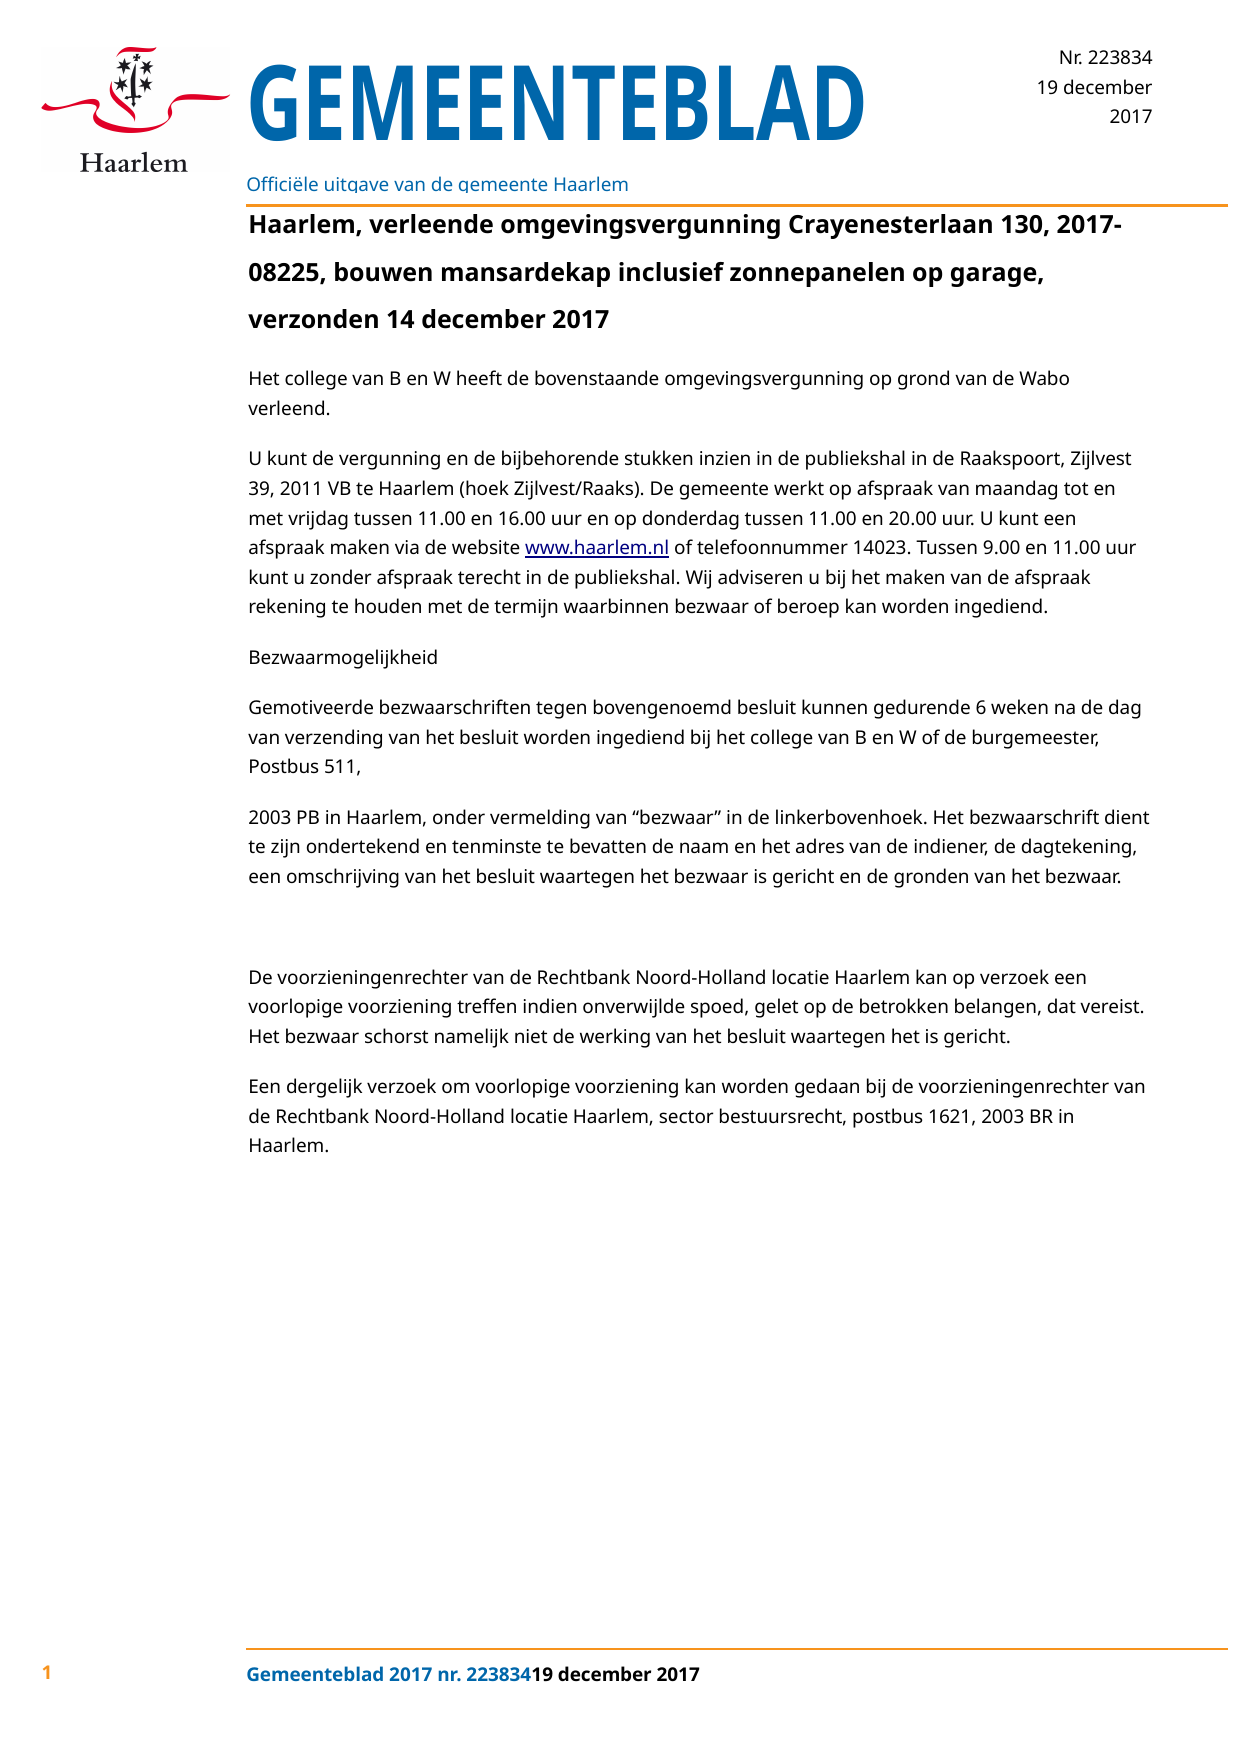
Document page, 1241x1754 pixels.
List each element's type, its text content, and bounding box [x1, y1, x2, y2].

text Haarlem, verleende omgevingsvergunning Crayenesterlaan 130, 2017-08225, bouwen mansardekap inclusief zonnepanelen op garage, verzonden 14 december 2017 [248, 207, 1152, 336]
text 2003 PB in Haarlem, onder vermelding van “bezwaar” in de linkerbovenhoek. Het bezwaarschrift dient te zijn ondertekend en tenminste te bevatten de naam en het adres van de indiener, de dagtekening, een omschrijving van het besluit waartegen het bezwaar is gericht en de gronden van het bezwaar. [248, 804, 1152, 889]
picture [41, 47, 231, 172]
text Het college van B en W heeft de bovenstaande omgevingsvergunning op grond van de Wabo verleend. [248, 366, 1152, 421]
text Gemotiveerde bezwaarschriften tegen bovengenoemd besluit kunnen gedurende 6 weken na de dag van verzending van het besluit worden ingediend bij het college van B en W of de burgemeester, Postbus 511, [248, 694, 1152, 779]
text Bezwaarmogelijkheid [248, 644, 1152, 669]
text U kunt de vergunning en de bijbehorende stukken inzien in de publiekshal in de Raakspoort, Zijlvest 39, 2011 VB te Haarlem (hoek Zijlvest/Raaks). De gemeente werkt op afspraak van maandag tot en met vrijdag tussen 11.00 en 16.00 uur en op donderdag tussen 11.00 en 20.00 uur. U kunt een afspraak maken via de website www.haarlem.nl of telefoonnummer 14023. Tussen 9.00 en 11.00 uur kunt u zonder afspraak terecht in de publiekshal. Wij adviseren u bij het maken van de afspraak rekening te houden met de termijn waarbinnen bezwaar of beroep kan worden ingediend. [248, 446, 1152, 619]
text De voorzieningenrechter van de Rechtbank Noord-Holland locatie Haarlem kan op verzoek een voorlopige voorziening treffen indien onverwijlde spoed, gelet op de betrokken belangen, dat vereist. Het bezwaar schorst namelijk niet de werking van het besluit waartegen het is gericht. [248, 964, 1152, 1049]
text Een dergelijk verzoek om voorlopige voorziening kan worden gedaan bij de voorzieningenrechter van de Rechtbank Noord-Holland locatie Haarlem, sector bestuursrecht, postbus 1621, 2003 BR in Haarlem. [248, 1073, 1152, 1158]
